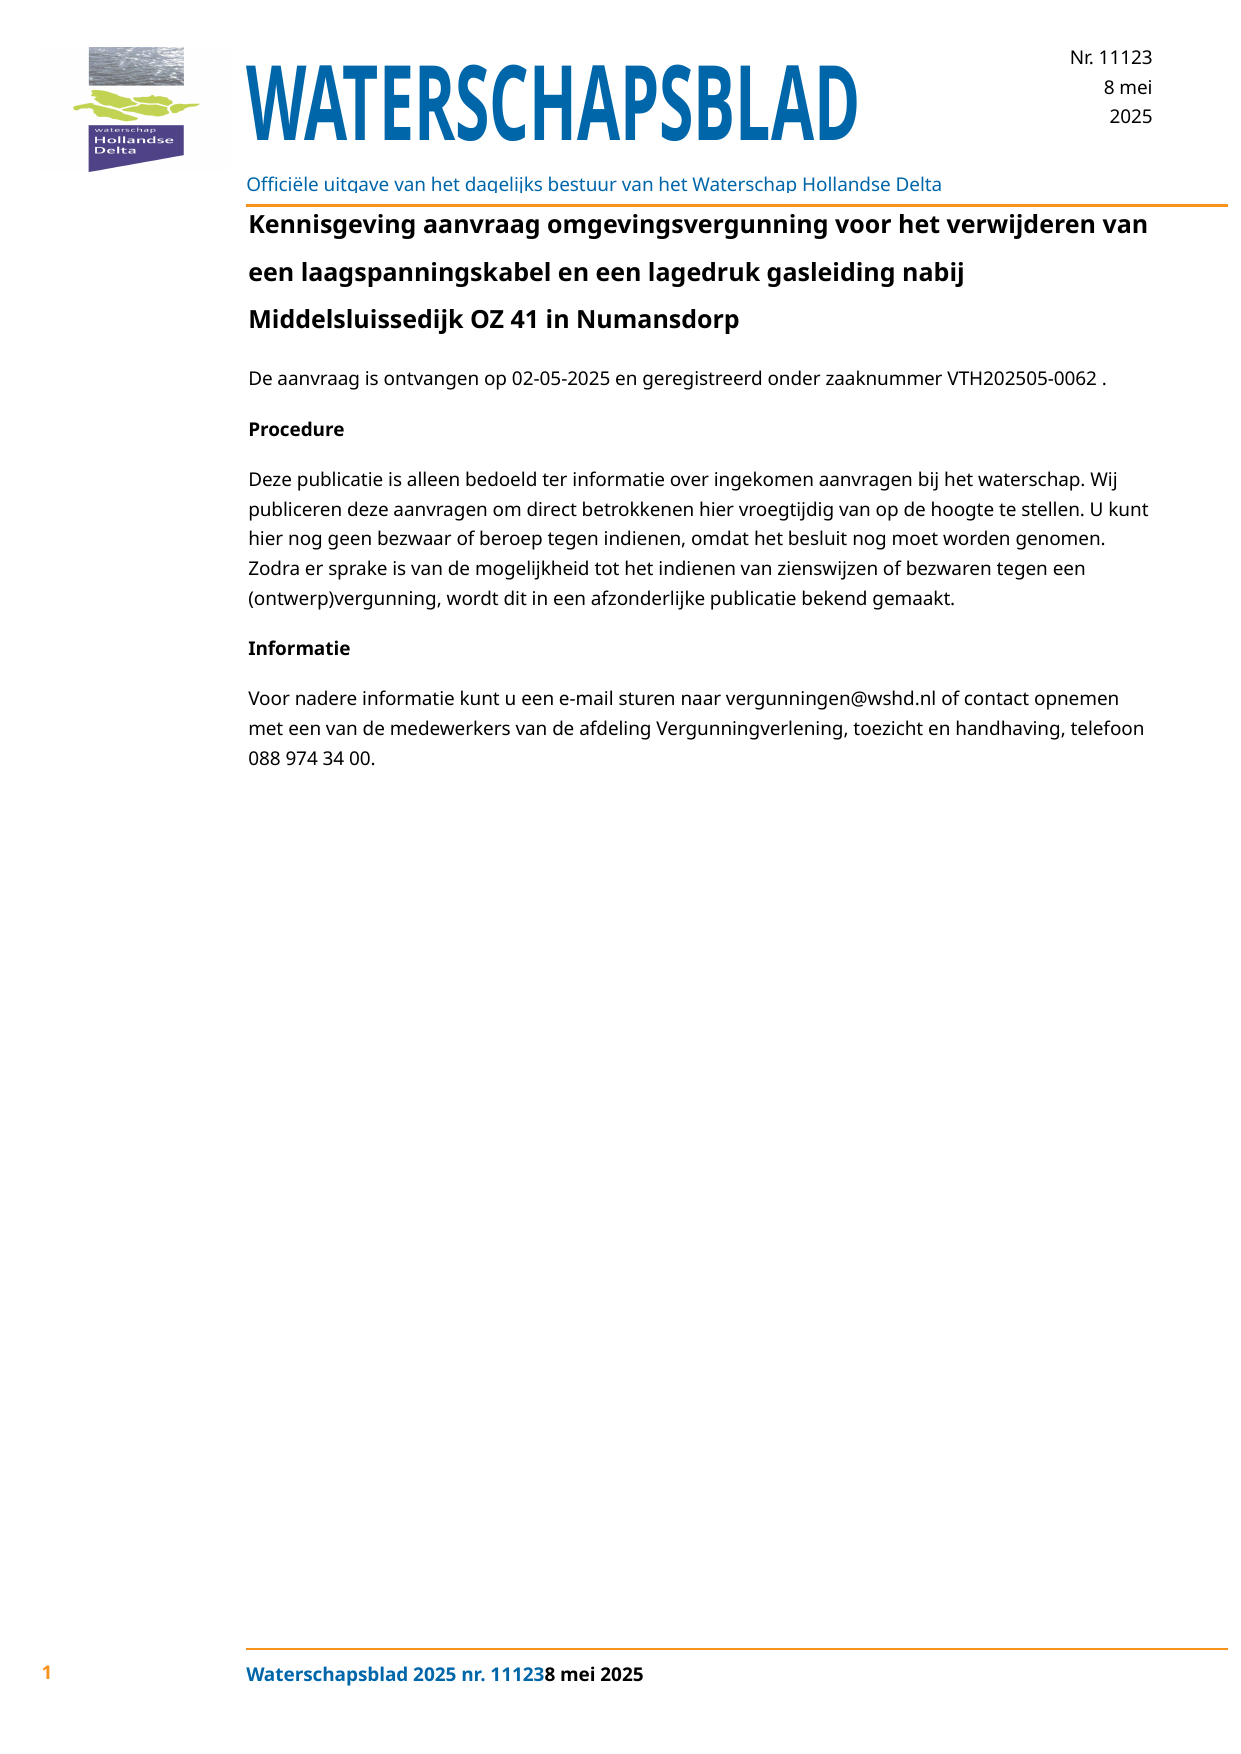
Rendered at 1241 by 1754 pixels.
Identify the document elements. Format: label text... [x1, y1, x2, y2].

text Deze publicatie is alleen bedoeld ter informatie over ingekomen aanvragen bij het waterschap. Wij publiceren deze aanvragen om direct betrokkenen hier vroegtijdig van op de hoogte te stellen. U kunt hier nog geen bezwaar of beroep tegen indienen, omdat het besluit nog moet worden genomen. Zodra er sprake is van de mogelijkheid tot het indienen van zienswijzen of bezwaren tegen een (ontwerp)vergunning, wordt dit in een afzonderlijke publicatie bekend gemaakt. [248, 466, 1152, 610]
picture [41, 47, 231, 172]
text Voor nadere informatie kunt u een e-mail sturen naar vergunningen@wshd.nl of contact opnemen met een van de medewerkers van de afdeling Vergunningverlening, toezicht en handhaving, telefoon 088 974 34 00. [248, 686, 1152, 770]
text Procedure [248, 416, 1152, 442]
text De aanvraag is ontvangen op 02-05-2025 en geregistreerd onder zaaknummer VTH202505-0062 . [248, 366, 1152, 391]
text Informatie [248, 635, 1152, 661]
text Kennisgeving aanvraag omgevingsvergunning voor het verwijderen van een laagspanningskabel en een lagedruk gasleiding nabij Middelsluissedijk OZ 41 in Numansdorp [248, 207, 1152, 336]
